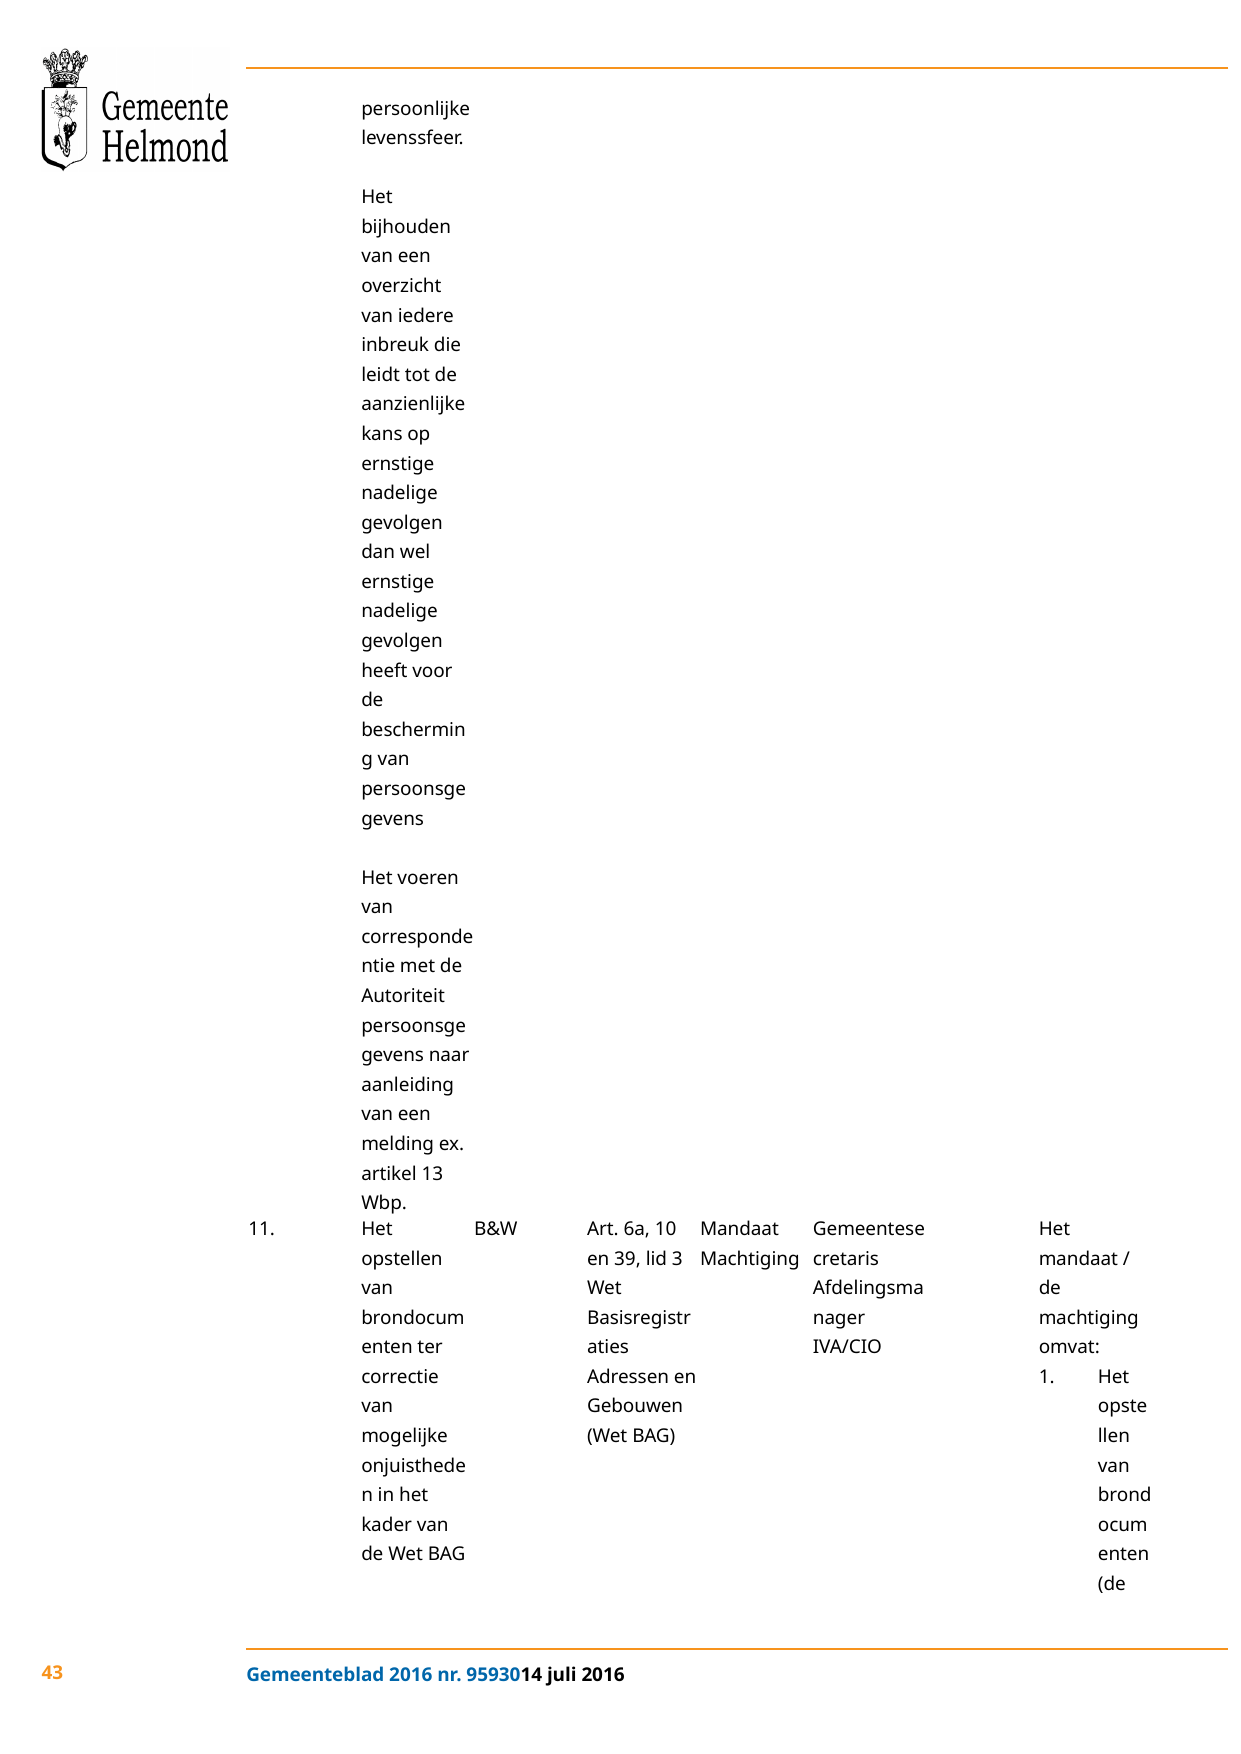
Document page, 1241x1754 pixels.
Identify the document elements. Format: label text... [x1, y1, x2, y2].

table_cell [813, 95, 926, 1215]
table_cell Het mandaat / de machtiging omvat: Het opstellen van brondocumenten (de [1039, 1215, 1152, 1596]
table_cell Mandaat Machtiging [700, 1215, 813, 1596]
table_cell persoonlijke levenssfeer. Het bijhouden van een overzicht van iedere inbreuk die leidt tot de aanzienlijke kans op ernstige nadelige gevolgen dan wel ernstige nadelige gevolgen heeft voor de bescherming van persoonsgegevens Het voeren van correspondentie met de Autoriteit persoonsgegevens naar aanleiding van een melding ex. artikel 13 Wbp. [361, 95, 474, 1215]
table_cell 11. [248, 1215, 361, 1596]
picture [41, 47, 231, 172]
table_cell [926, 1215, 1038, 1596]
table_cell [1039, 95, 1152, 1215]
table_cell Gemeentesecretaris Afdelingsmanager IVA/CIO [813, 1215, 926, 1596]
table_cell [474, 95, 587, 1215]
table_cell [248, 95, 361, 1215]
table_cell B&W [474, 1215, 587, 1596]
table_cell [587, 95, 700, 1215]
table_cell [926, 95, 1038, 1215]
table_cell [700, 95, 813, 1215]
table_cell Het opstellen van brondocumenten ter correctie van mogelijke onjuistheden in het kader van de Wet BAG [361, 1215, 474, 1596]
table_cell Art. 6a, 10 en 39, lid 3 Wet Basisregistraties Adressen en Gebouwen (Wet BAG) [587, 1215, 700, 1596]
